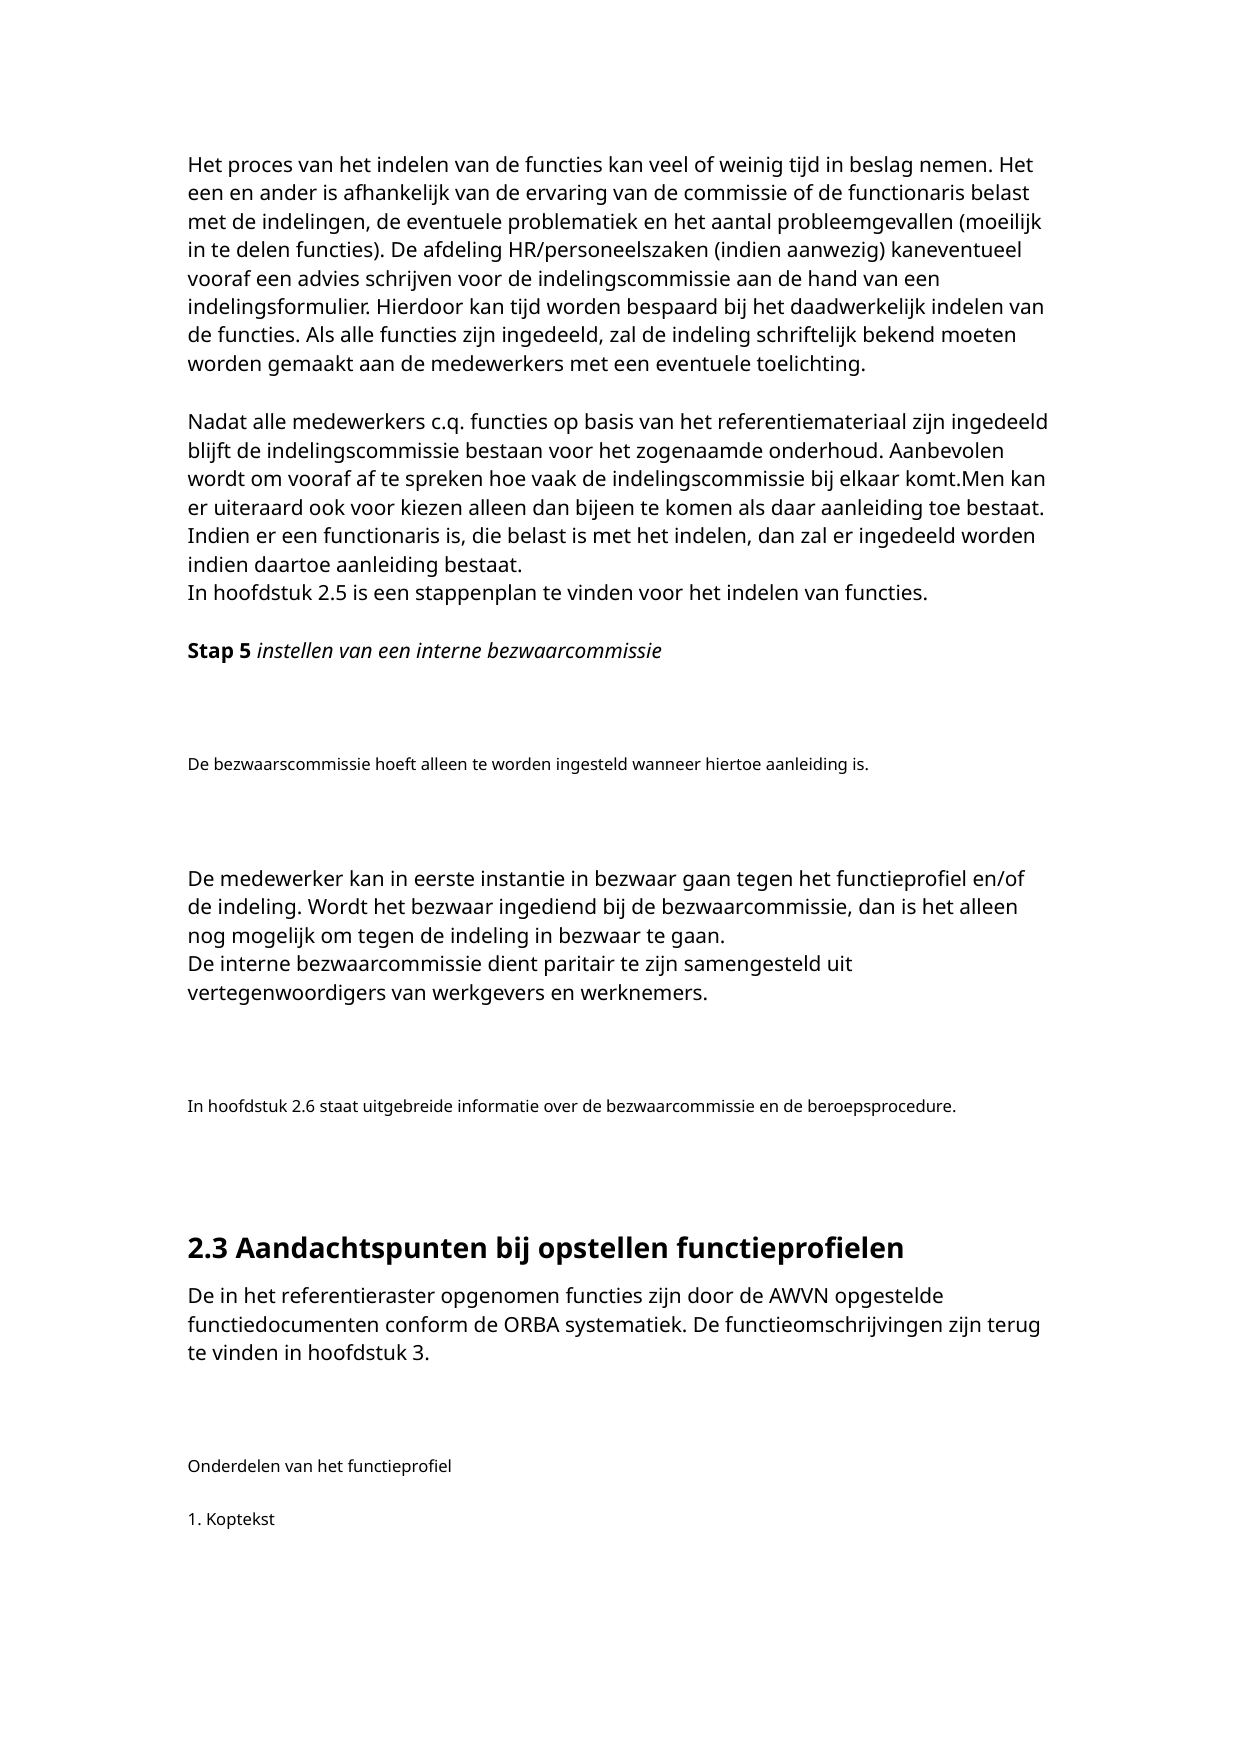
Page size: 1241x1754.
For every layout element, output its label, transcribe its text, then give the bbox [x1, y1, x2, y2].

table_header In hoofdstuk 2.6 staat uitgebreide informatie over de bezwaarcommissie en de beroepsprocedure. [188, 1094, 1053, 1147]
text De interne bezwaarcommissie dient paritair te zijn samengesteld uit vertegenwoordigers van werkgevers en werknemers. [187, 949, 1053, 1006]
text Nadat alle medewerkers c.q. functies op basis van het referentiemateriaal zijn ingedeeld blijft de indelingscommissie bestaan voor het zogenaamde onderhoud. Aanbevolen wordt om vooraf af te spreken hoe vaak de indelingscommissie bij elkaar komt.Men kan er uiteraard ook voor kiezen alleen dan bijeen te komen als daar aanleiding toe bestaat. Indien er een functionaris is, die belast is met het indelen, dan zal er ingedeeld worden indien daartoe aanleiding bestaat. [187, 407, 1053, 578]
text In hoofdstuk 2.5 is een stappenplan te vinden voor het indelen van functies. [187, 578, 1053, 607]
table_header Onderdelen van het functieprofiel 1. Koptekst [188, 1455, 1053, 1560]
text Het proces van het indelen van de functies kan veel of weinig tijd in beslag nemen. Het een en ander is afhankelijk van de ervaring van de commissie of de functionaris belast met de indelingen, de eventuele problematiek en het aantal probleemgevallen (moeilijk in te delen functies). De afdeling HR/personeelszaken (indien aanwezig) kaneventueel vooraf een advies schrijven voor de indelingscommissie aan de hand van een indelingsformulier. Hierdoor kan tijd worden bespaard bij het daadwerkelijk indelen van de functies. Als alle functies zijn ingedeeld, zal de indeling schriftelijk bekend moeten worden gemaakt aan de medewerkers met een eventuele toelichting. [187, 150, 1053, 377]
subtitle 2.3 Aandachtspunten bij opstellen functieprofielen [187, 1228, 1053, 1266]
text Stap 5 instellen van een interne bezwaarcommissie [187, 637, 1053, 665]
text De in het referentieraster opgenomen functies zijn door de AWVN opgestelde functiedocumenten conform de ORBA systematiek. De functieomschrijvingen zijn terug te vinden in hoofdstuk 3. [187, 1281, 1053, 1367]
table_header De bezwaarscommissie hoeft alleen te worden ingesteld wanneer hiertoe aanleiding is. [188, 753, 1053, 806]
text De medewerker kan in eerste instantie in bezwaar gaan tegen het functieprofiel en/of de indeling. Wordt het bezwaar ingediend bij de bezwaarcommissie, dan is het alleen nog mogelijk om tegen de indeling in bezwaar te gaan. [187, 864, 1053, 949]
